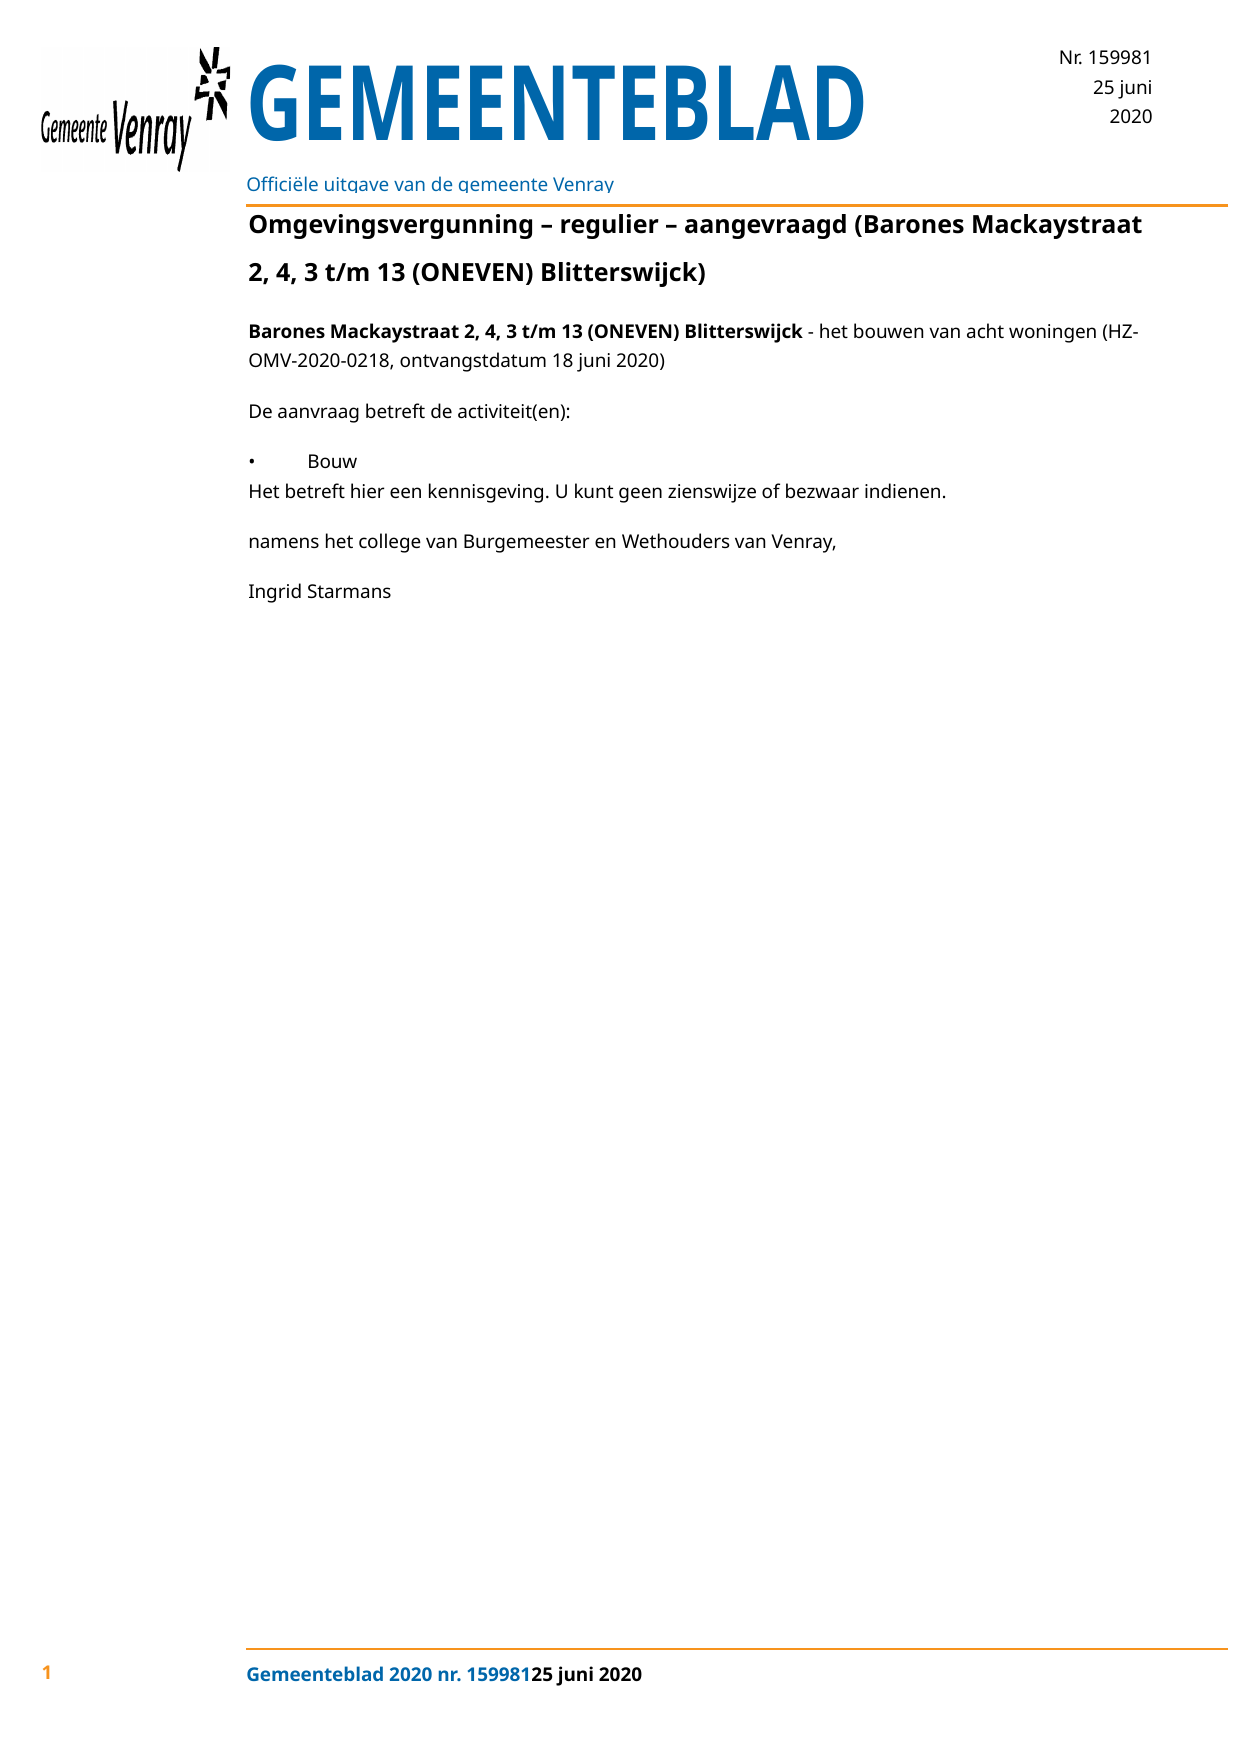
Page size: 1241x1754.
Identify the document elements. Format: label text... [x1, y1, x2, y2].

picture [41, 47, 231, 172]
text Het betreft hier een kennisgeving. U kunt geen zienswijze of bezwaar indienen. [248, 478, 1152, 504]
text Omgevingsvergunning – regulier – aangevraagd (Barones Mackaystraat 2, 4, 3 t/m 13 (ONEVEN) Blitterswijck) [248, 207, 1152, 288]
list Bouw [248, 448, 1152, 474]
text De aanvraag betreft de activiteit(en): [248, 398, 1152, 424]
text Ingrid Starmans [248, 579, 1152, 604]
text Barones Mackaystraat 2, 4, 3 t/m 13 (ONEVEN) Blitterswijck - het bouwen van acht woningen (HZ-OMV-2020-0218, ontvangstdatum 18 juni 2020) [248, 318, 1152, 373]
text namens het college van Burgemeester en Wethouders van Venray, [248, 528, 1152, 554]
